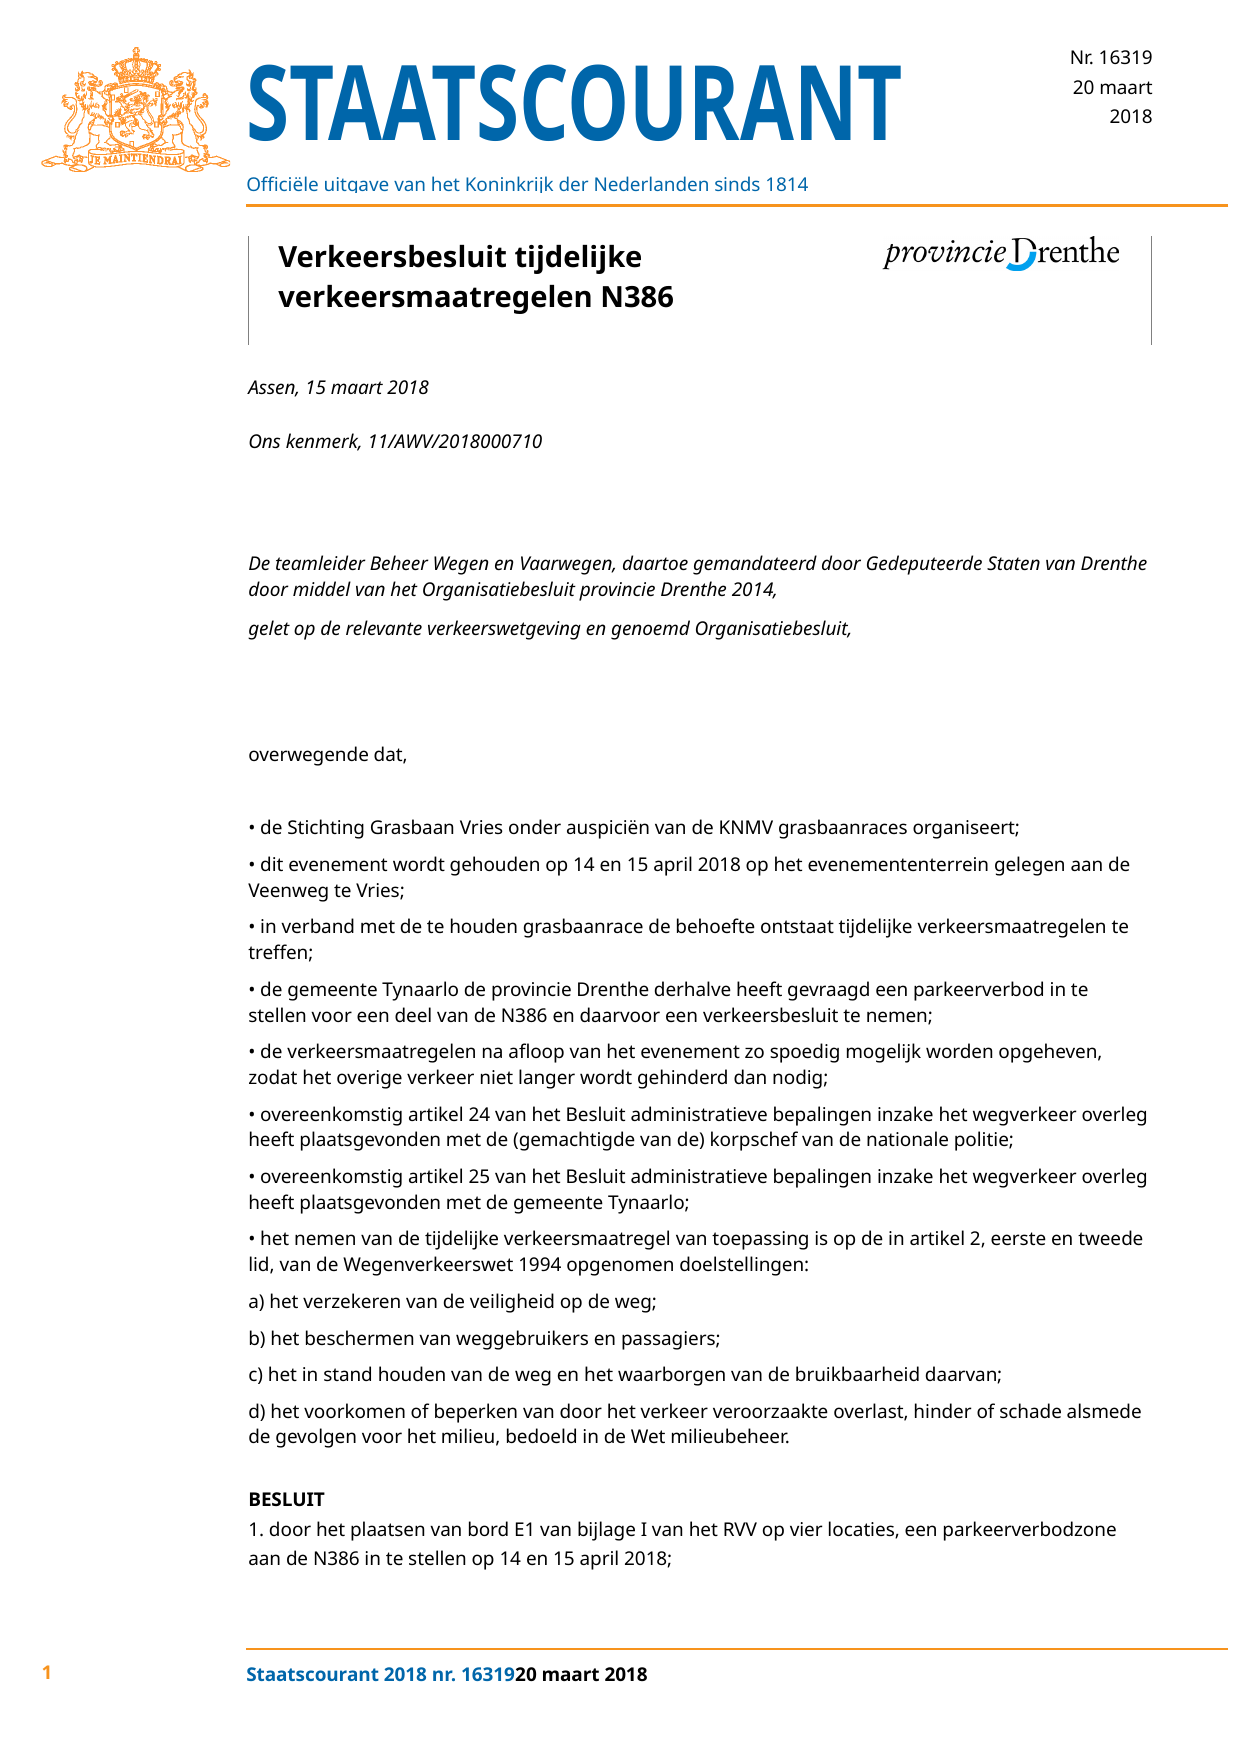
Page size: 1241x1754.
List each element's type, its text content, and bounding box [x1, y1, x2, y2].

text overwegende dat, [248, 741, 1152, 767]
text 1. door het plaatsen van bord E1 van bijlage I van het RVV op vier locaties, een parkeerverbodzone aan de N386 in te stellen op 14 en 15 april 2018; [248, 1516, 1152, 1571]
picture [882, 236, 1119, 271]
text De teamleider Beheer Wegen en Vaarwegen, daartoe gemandateerd door Gedeputeerde Staten van Drenthe door middel van het Organisatiebesluit provincie Drenthe 2014, [248, 550, 1152, 602]
text c) het in stand houden van de weg en het waarborgen van de bruikbaarheid daarvan; [248, 1361, 1152, 1387]
text • de gemeente Tynaarlo de provincie Drenthe derhalve heeft gevraagd een parkeerverbod in te stellen voor een deel van de N386 en daarvoor een verkeersbesluit te nemen; [248, 976, 1152, 1027]
picture [41, 47, 231, 172]
text • dit evenement wordt gehouden op 14 en 15 april 2018 op het evenemententerrein gelegen aan de Veenweg te Vries; [248, 851, 1152, 903]
text Ons kenmerk, 11/AWV/2018000710 [248, 428, 1152, 454]
text • de verkeersmaatregelen na afloop van het evenement zo spoedig mogelijk worden opgeheven, zodat het overige verkeer niet langer wordt gehinderd dan nodig; [248, 1038, 1152, 1090]
text b) het beschermen van weggebruikers en passagiers; [248, 1325, 1152, 1350]
text a) het verzekeren van de veiligheid op de weg; [248, 1288, 1152, 1314]
text • overeenkomstig artikel 24 van het Besluit administratieve bepalingen inzake het wegverkeer overleg heeft plaatsgevonden met de (gemachtigde van de) korpschef van de nationale politie; [248, 1101, 1152, 1152]
text • de Stichting Grasbaan Vries onder auspiciën van de KNMV grasbaanraces organiseert; [248, 814, 1152, 840]
text • het nemen van de tijdelijke verkeersmaatregel van toepassing is op de in artikel 2, eerste en tweede lid, van de Wegenverkeerswet 1994 opgenomen doelstellingen: [248, 1226, 1152, 1277]
text • in verband met de te houden grasbaanrace de behoefte ontstaat tijdelijke verkeersmaatregelen te treffen; [248, 914, 1152, 965]
text gelet op de relevante verkeerswetgeving en genoemd Organisatiebesluit, [248, 615, 1152, 641]
table_header [850, 236, 1151, 345]
text Assen, 15 maart 2018 [248, 374, 1152, 400]
text • overeenkomstig artikel 25 van het Besluit administratieve bepalingen inzake het wegverkeer overleg heeft plaatsgevonden met de gemeente Tynaarlo; [248, 1163, 1152, 1215]
text BESLUIT [248, 1486, 1152, 1512]
table_header Verkeersbesluit tijdelijke verkeersmaatregelen N386 [249, 236, 850, 345]
text d) het voorkomen of beperken van door het verkeer veroorzaakte overlast, hinder of schade alsmede de gevolgen voor het milieu, bedoeld in de Wet milieubeheer. [248, 1398, 1152, 1449]
